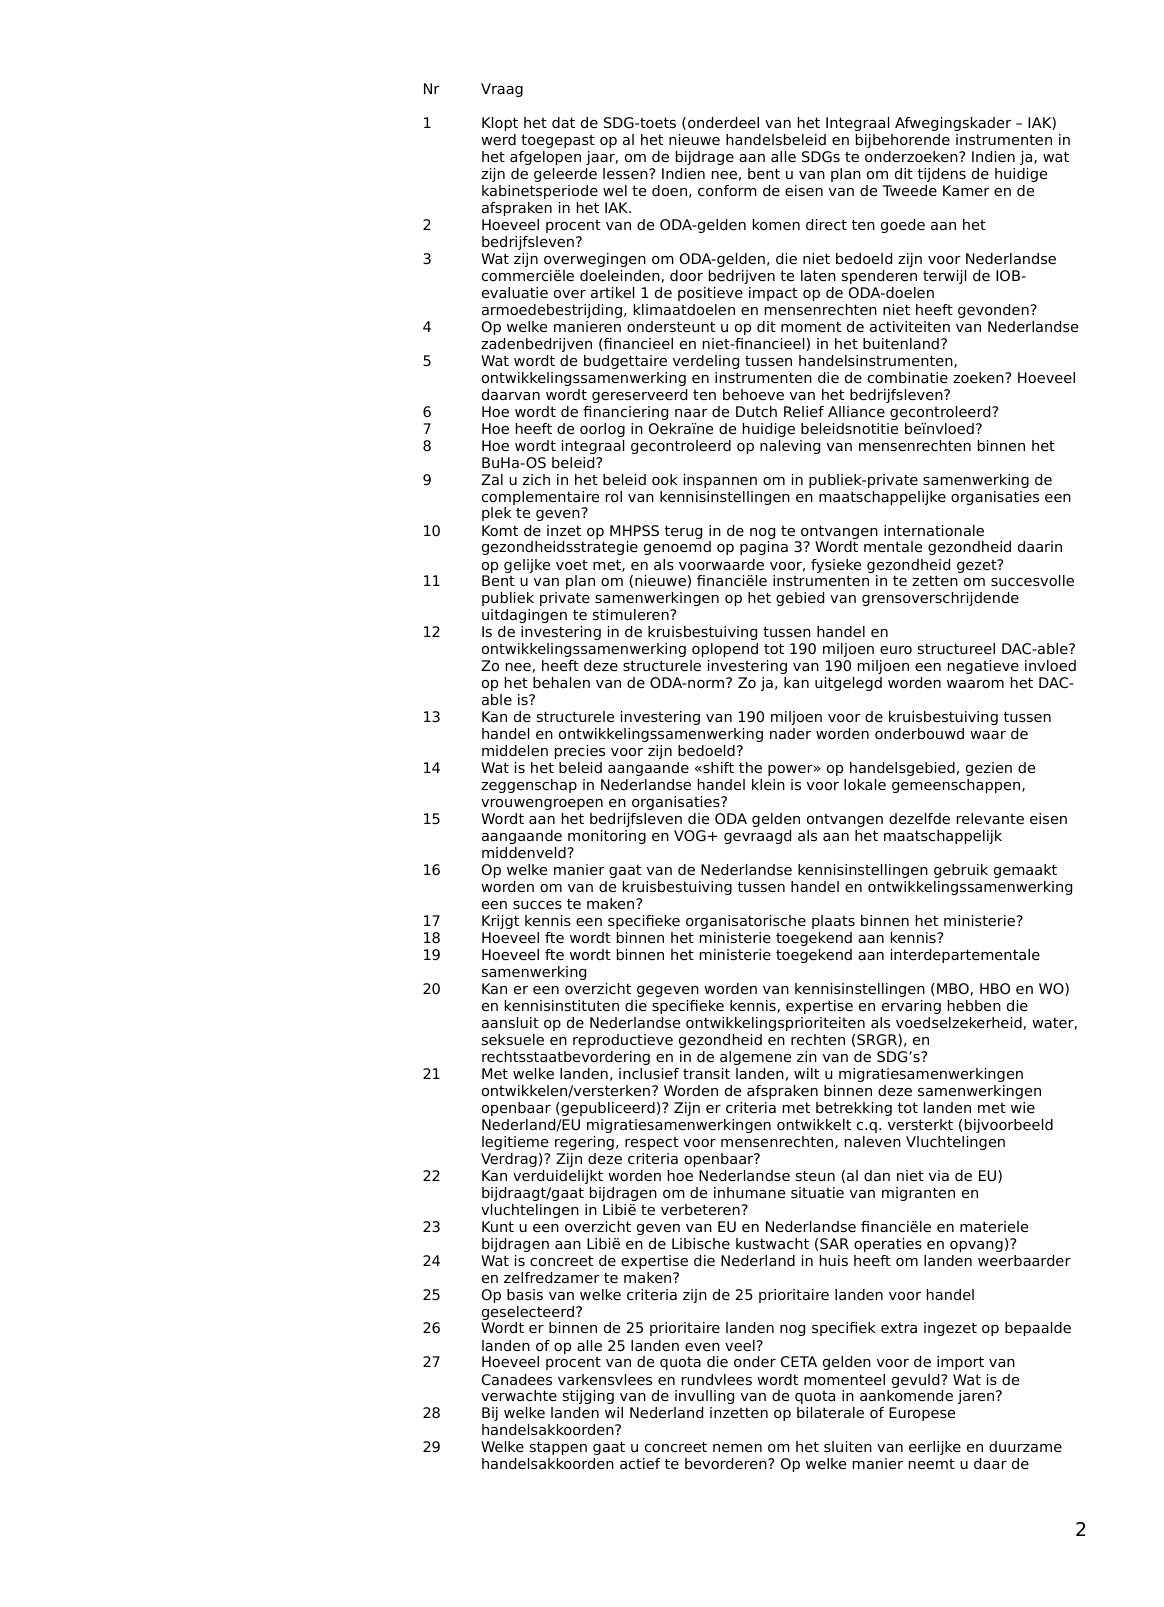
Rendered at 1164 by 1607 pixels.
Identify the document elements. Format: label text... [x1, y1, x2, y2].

table_cell 7 [422, 421, 475, 437]
table_cell Kan er een overzicht gegeven worden van kennisinstellingen (MBO, HBO en WO) en kennisinstituten die specifieke kennis, expertise en ervaring hebben die aansluit op de Nederlandse ontwikkelingsprioriteiten als voedselzekerheid, water, seksuele en reproductieve gezondheid en rechten (SRGR), en rechtsstaatbevordering en in de algemene zin van de SDG’s? [475, 981, 1087, 1066]
table_cell 1 [422, 115, 475, 217]
table_cell 16 [422, 862, 475, 913]
table_header Vraag [475, 81, 1087, 98]
table_cell [422, 98, 475, 115]
table_cell Bent u van plan om (nieuwe) financiële instrumenten in te zetten om succesvolle publiek private samenwerkingen op het gebied van grensoverschrijdende uitdagingen te stimuleren? [475, 573, 1087, 624]
table_cell Op welke manieren ondersteunt u op dit moment de activiteiten van Nederlandse zadenbedrijven (financieel en niet-financieel) in het buitenland? [475, 319, 1087, 353]
table_cell 15 [422, 811, 475, 862]
table_cell Op basis van welke criteria zijn de 25 prioritaire landen voor handel geselecteerd? [475, 1286, 1087, 1320]
table_cell 19 [422, 947, 475, 981]
table_cell 4 [422, 319, 475, 353]
table_cell [475, 98, 1087, 115]
table_cell 2 [422, 217, 475, 251]
table_cell Komt de inzet op MHPSS terug in de nog te ontvangen internationale gezondheidsstrategie genoemd op pagina 3? Wordt mentale gezondheid daarin op gelijke voet met, en als voorwaarde voor, fysieke gezondheid gezet? [475, 523, 1087, 573]
table_cell 26 [422, 1320, 475, 1354]
table_cell 10 [422, 523, 475, 573]
table_cell Op welke manier gaat van de Nederlandse kennisinstellingen gebruik gemaakt worden om van de kruisbestuiving tussen handel en ontwikkelingssamenwerking een succes te maken? [475, 862, 1087, 913]
table_cell Kan de structurele investering van 190 miljoen voor de kruisbestuiving tussen handel en ontwikkelingssamenwerking nader worden onderbouwd waar de middelen precies voor zijn bedoeld? [475, 709, 1087, 760]
table_cell 22 [422, 1168, 475, 1218]
table_cell Is de investering in de kruisbestuiving tussen handel en ontwikkelingssamenwerking oplopend tot 190 miljoen euro structureel DAC-able? Zo nee, heeft deze structurele investering van 190 miljoen een negatieve invloed op het behalen van de ODA-norm? Zo ja, kan uitgelegd worden waarom het DAC-able is? [475, 624, 1087, 709]
table_cell 18 [422, 930, 475, 947]
table_cell Welke stappen gaat u concreet nemen om het sluiten van eerlijke en duurzame handelsakkoorden actief te bevorderen? Op welke manier neemt u daar de [475, 1439, 1087, 1473]
table_cell Bij welke landen wil Nederland inzetten op bilaterale of Europese handelsakkoorden? [475, 1405, 1087, 1439]
table_cell Wat is het beleid aangaande «shift the power» op handelsgebied, gezien de zeggenschap in Nederlandse handel klein is voor lokale gemeenschappen, vrouwengroepen en organisaties? [475, 760, 1087, 811]
table_cell Krijgt kennis een specifieke organisatorische plaats binnen het ministerie? [475, 913, 1087, 930]
table_cell 6 [422, 404, 475, 421]
table_cell Wordt aan het bedrijfsleven die ODA gelden ontvangen dezelfde relevante eisen aangaande monitoring en VOG+ gevraagd als aan het maatschappelijk middenveld? [475, 811, 1087, 862]
table_cell 20 [422, 981, 475, 1066]
table_cell Hoe heeft de oorlog in Oekraïne de huidige beleidsnotitie beïnvloed? [475, 421, 1087, 437]
table_cell 28 [422, 1405, 475, 1439]
table_cell 9 [422, 471, 475, 522]
table_cell 14 [422, 760, 475, 811]
table_cell Hoeveel procent van de quota die onder CETA gelden voor de import van Canadees varkensvlees en rundvlees wordt momenteel gevuld? Wat is de verwachte stijging van de invulling van de quota in aankomende jaren? [475, 1354, 1087, 1405]
table_cell Hoe wordt de financiering naar de Dutch Relief Alliance gecontroleerd? [475, 404, 1087, 421]
table_cell 29 [422, 1439, 475, 1473]
table_cell Met welke landen, inclusief transit landen, wilt u migratiesamenwerkingen ontwikkelen/versterken? Worden de afspraken binnen deze samenwerkingen openbaar (gepubliceerd)? Zijn er criteria met betrekking tot landen met wie Nederland/EU migratiesamenwerkingen ontwikkelt c.q. versterkt (bijvoorbeeld legitieme regering, respect voor mensenrechten, naleven Vluchtelingen Verdrag)? Zijn deze criteria openbaar? [475, 1066, 1087, 1168]
table_header Nr [422, 81, 475, 98]
table_cell 25 [422, 1286, 475, 1320]
table_cell 11 [422, 573, 475, 624]
table_cell 17 [422, 913, 475, 930]
table_cell Wat wordt de budgettaire verdeling tussen handelsinstrumenten, ontwikkelingssamenwerking en instrumenten die de combinatie zoeken? Hoeveel daarvan wordt gereserveerd ten behoeve van het bedrijfsleven? [475, 353, 1087, 403]
table_cell Kunt u een overzicht geven van EU en Nederlandse financiële en materiele bijdragen aan Libië en de Libische kustwacht (SAR operaties en opvang)? [475, 1219, 1087, 1252]
table_cell Hoeveel procent van de ODA-gelden komen direct ten goede aan het bedrijfsleven? [475, 217, 1087, 251]
table_cell Wat zijn overwegingen om ODA-gelden, die niet bedoeld zijn voor Nederlandse commerciële doeleinden, door bedrijven te laten spenderen terwijl de IOB-evaluatie over artikel 1 de positieve impact op de ODA-doelen armoedebestrijding, klimaatdoelen en mensenrechten niet heeft gevonden? [475, 251, 1087, 319]
table_cell Klopt het dat de SDG-toets (onderdeel van het Integraal Afwegingskader – IAK) werd toegepast op al het nieuwe handelsbeleid en bijbehorende instrumenten in het afgelopen jaar, om de bijdrage aan alle SDGs te onderzoeken? Indien ja, wat zijn de geleerde lessen? Indien nee, bent u van plan om dit tijdens de huidige kabinetsperiode wel te doen, conform de eisen van de Tweede Kamer en de afspraken in het IAK. [475, 115, 1087, 217]
table_cell Hoe wordt integraal gecontroleerd op naleving van mensenrechten binnen het BuHa-OS beleid? [475, 438, 1087, 471]
table_cell 27 [422, 1354, 475, 1405]
table_cell Hoeveel fte wordt binnen het ministerie toegekend aan kennis? [475, 930, 1087, 947]
table_cell Kan verduidelijkt worden hoe Nederlandse steun (al dan niet via de EU) bijdraagt/gaat bijdragen om de inhumane situatie van migranten en vluchtelingen in Libië te verbeteren? [475, 1168, 1087, 1218]
table_cell 21 [422, 1066, 475, 1168]
table_cell 23 [422, 1219, 475, 1252]
table_cell Wordt er binnen de 25 prioritaire landen nog specifiek extra ingezet op bepaalde landen of op alle 25 landen even veel? [475, 1320, 1087, 1354]
table_cell 5 [422, 353, 475, 403]
table_cell 13 [422, 709, 475, 760]
table_cell 3 [422, 251, 475, 319]
table_cell Wat is concreet de expertise die Nederland in huis heeft om landen weerbaarder en zelfredzamer te maken? [475, 1253, 1087, 1286]
table_cell Hoeveel fte wordt binnen het ministerie toegekend aan interdepartementale samenwerking [475, 947, 1087, 981]
table_cell 12 [422, 624, 475, 709]
table_cell 24 [422, 1253, 475, 1286]
table_cell Zal u zich in het beleid ook inspannen om in publiek-private samenwerking de complementaire rol van kennisinstellingen en maatschappelijke organisaties een plek te geven? [475, 471, 1087, 522]
table_cell 8 [422, 438, 475, 471]
